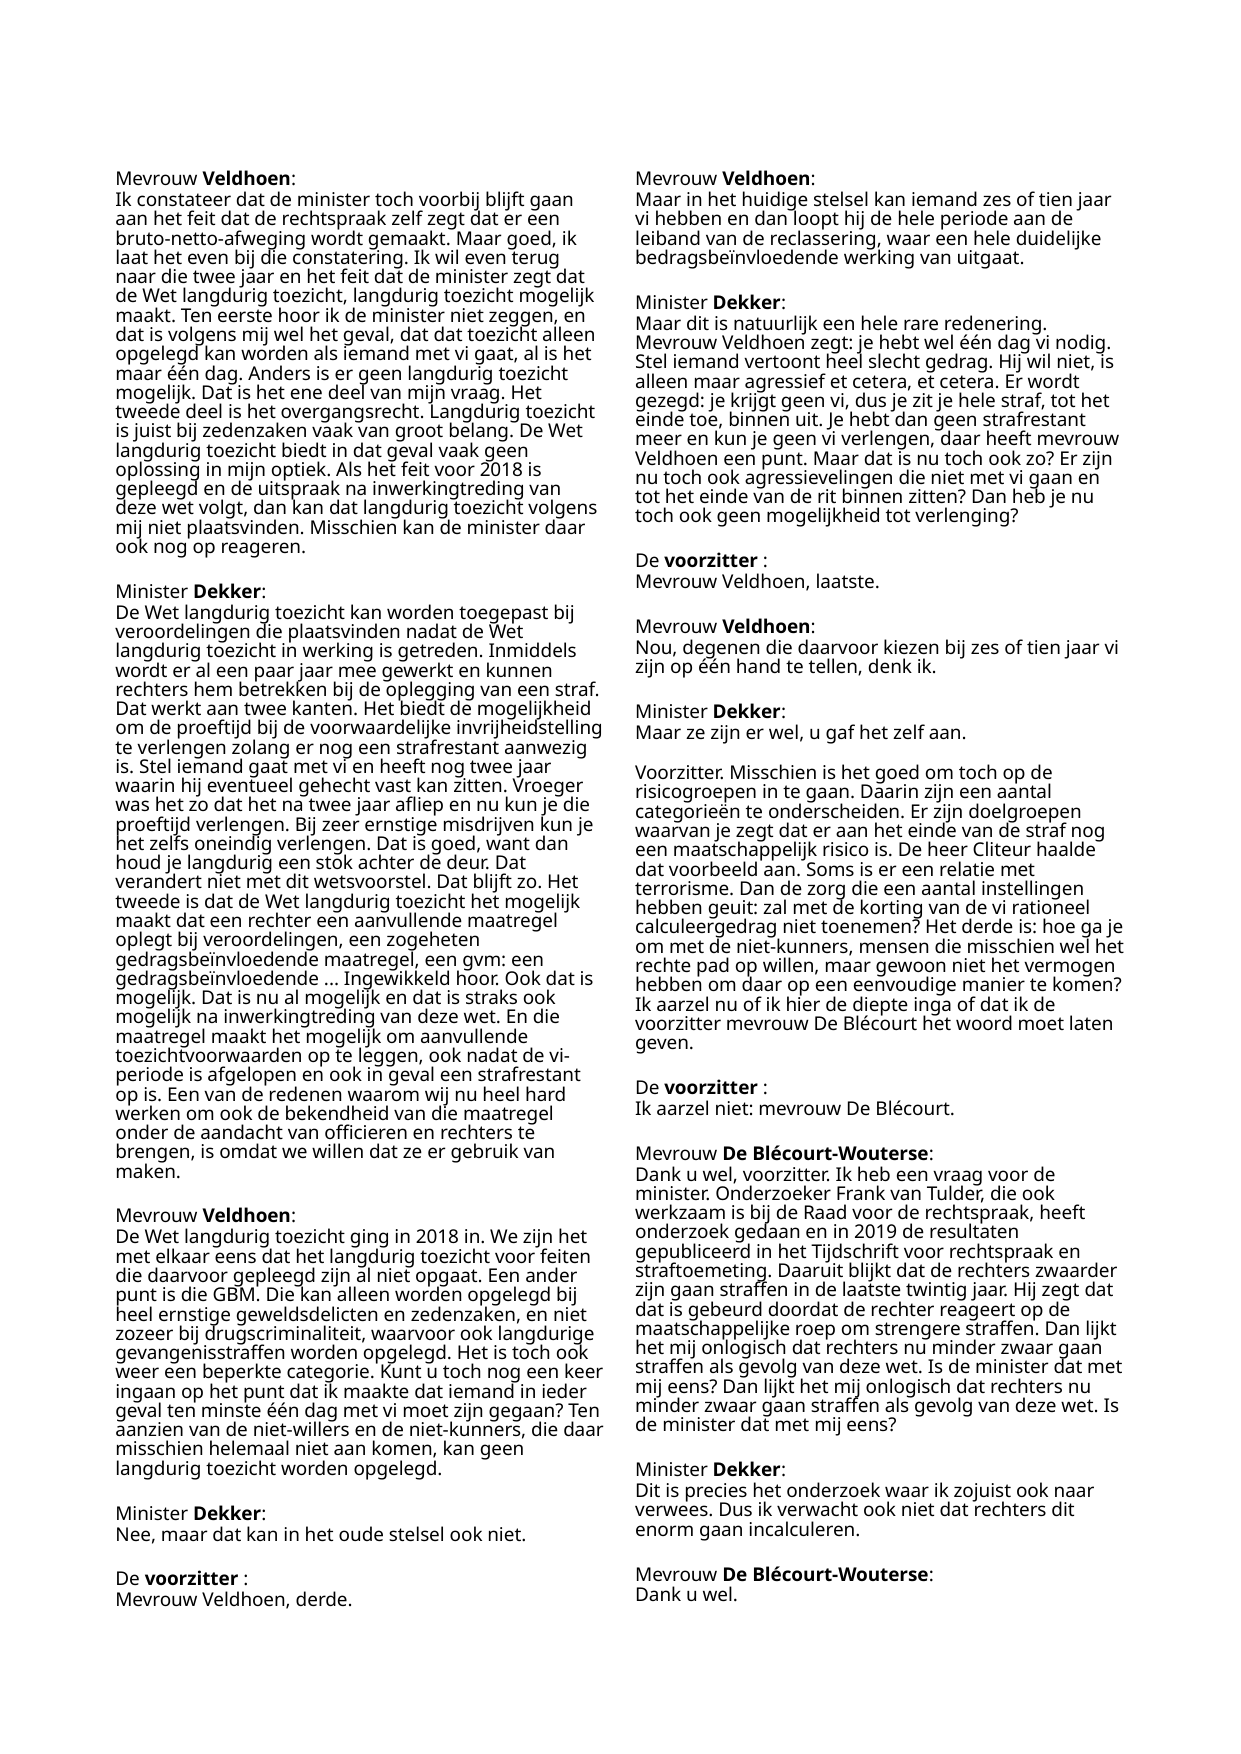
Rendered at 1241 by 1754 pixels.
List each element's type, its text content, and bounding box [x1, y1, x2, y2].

text De Wet langdurig toezicht kan worden toegepast bij veroordelingen die plaatsvinden nadat de Wet langdurig toezicht in werking is getreden. Inmiddels wordt er al een paar jaar mee gewerkt en kunnen rechters hem betrekken bij de oplegging van een straf. Dat werkt aan twee kanten. Het biedt de mogelijkheid om de proeftijd bij de voorwaardelijke invrijheidstelling te verlengen zolang er nog een strafrestant aanwezig is. Stel iemand gaat met vi en heeft nog twee jaar waarin hij eventueel gehecht vast kan zitten. Vroeger was het zo dat het na twee jaar afliep en nu kun je die proeftijd verlengen. Bij zeer ernstige misdrijven kun je het zelfs oneindig verlengen. Dat is goed, want dan houd je langdurig een stok achter de deur. Dat verandert niet met dit wetsvoorstel. Dat blijft zo. Het tweede is dat de Wet langdurig toezicht het mogelijk maakt dat een rechter een aanvullende maatregel oplegt bij veroordelingen, een zogeheten gedragsbeïnvloedende maatregel, een gvm: een gedragsbeïnvloedende ... Ingewikkeld hoor. Ook dat is mogelijk. Dat is nu al mogelijk en dat is straks ook mogelijk na inwerkingtreding van deze wet. En die maatregel maakt het mogelijk om aanvullende toezichtvoorwaarden op te leggen, ook nadat de vi-periode is afgelopen en ook in geval een strafrestant op is. Een van de redenen waarom wij nu heel hard werken om ook de bekendheid van die maatregel onder de aandacht van officieren en rechters te brengen, is omdat we willen dat ze er gebruik van maken. [115, 604, 605, 1182]
text De voorzitter : [635, 1074, 1125, 1100]
text Dit is precies het onderzoek waar ik zojuist ook naar verwees. Dus ik verwacht ook niet dat rechters dit enorm gaan incalculeren. [635, 1482, 1125, 1540]
text Minister Dekker: [115, 578, 605, 604]
text Minister Dekker: [635, 698, 1125, 724]
text Nou, degenen die daarvoor kiezen bij zes of tien jaar vi zijn op één hand te tellen, denk ik. [635, 639, 1125, 678]
text Mevrouw Veldhoen: [635, 165, 1125, 191]
text Mevrouw Veldhoen: [115, 1203, 605, 1228]
text Dank u wel, voorzitter. Ik heb een vraag voor de minister. Onderzoeker Frank van Tulder, die ook werkzaam is bij de Raad voor de rechtspraak, heeft onderzoek gedaan en in 2019 de resultaten gepubliceerd in het Tijdschrift voor rechtspraak en straftoemeting. Daaruit blijkt dat de rechters zwaarder zijn gaan straffen in de laatste twintig jaar. Hij zegt dat dat is gebeurd doordat de rechter reageert op de maatschappelijke roep om strengere straffen. Dan lijkt het mij onlogisch dat rechters nu minder zwaar gaan straffen als gevolg van deze wet. Is de minister dat met mij eens? Dan lijkt het mij onlogisch dat rechters nu minder zwaar gaan straffen als gevolg van deze wet. Is de minister dat met mij eens? [635, 1166, 1125, 1436]
text De Wet langdurig toezicht ging in 2018 in. We zijn het met elkaar eens dat het langdurig toezicht voor feiten die daarvoor gepleegd zijn al niet opgaat. Een ander punt is die GBM. Die kan alleen worden opgelegd bij heel ernstige geweldsdelicten en zedenzaken, en niet zozeer bij drugscriminaliteit, waarvoor ook langdurige gevangenisstraffen worden opgelegd. Het is toch ook weer een beperkte categorie. Kunt u toch nog een keer ingaan op het punt dat ik maakte dat iemand in ieder geval ten minste één dag met vi moet zijn gegaan? Ten aanzien van de niet-willers en de niet-kunners, die daar misschien helemaal niet aan komen, kan geen langdurig toezicht worden opgelegd. [115, 1228, 605, 1479]
text Mevrouw Veldhoen, laatste. [635, 573, 1125, 593]
text Ik aarzel niet: mevrouw De Blécourt. [635, 1100, 1125, 1119]
text Minister Dekker: [635, 289, 1125, 315]
text De voorzitter : [115, 1566, 605, 1591]
text Minister Dekker: [635, 1456, 1125, 1482]
text Mevrouw Veldhoen: [635, 613, 1125, 639]
text Mevrouw De Blécourt-Wouterse: [635, 1140, 1125, 1166]
text Ik constateer dat de minister toch voorbij blijft gaan aan het feit dat de rechtspraak zelf zegt dat er een bruto-netto-afweging wordt gemaakt. Maar goed, ik laat het even bij die constatering. Ik wil even terug naar die twee jaar en het feit dat de minister zegt dat de Wet langdurig toezicht, langdurig toezicht mogelijk maakt. Ten eerste hoor ik de minister niet zeggen, en dat is volgens mij wel het geval, dat dat toezicht alleen opgelegd kan worden als iemand met vi gaat, al is het maar één dag. Anders is er geen langdurig toezicht mogelijk. Dat is het ene deel van mijn vraag. Het tweede deel is het overgangsrecht. Langdurig toezicht is juist bij zedenzaken vaak van groot belang. De Wet langdurig toezicht biedt in dat geval vaak geen oplossing in mijn optiek. Als het feit voor 2018 is gepleegd en de uitspraak na inwerkingtreding van deze wet volgt, dan kan dat langdurig toezicht volgens mij niet plaatsvinden. Misschien kan de minister daar ook nog op reageren. [115, 191, 605, 557]
text De voorzitter : [635, 548, 1125, 573]
text Mevrouw Veldhoen: [115, 165, 605, 191]
text Maar in het huidige stelsel kan iemand zes of tien jaar vi hebben en dan loopt hij de hele periode aan de leiband van de reclassering, waar een hele duidelijke bedragsbeïnvloedende werking van uitgaat. [635, 191, 1125, 268]
text Maar ze zijn er wel, u gaf het zelf aan. [635, 724, 1125, 743]
text Mevrouw Veldhoen, derde. [115, 1591, 605, 1611]
text Minister Dekker: [115, 1500, 605, 1526]
text Maar dit is natuurlijk een hele rare redenering. Mevrouw Veldhoen zegt: je hebt wel één dag vi nodig. Stel iemand vertoont heel slecht gedrag. Hij wil niet, is alleen maar agressief et cetera, et cetera. Er wordt gezegd: je krijgt geen vi, dus je zit je hele straf, tot het einde toe, binnen uit. Je hebt dan geen strafrestant meer en kun je geen vi verlengen, daar heeft mevrouw Veldhoen een punt. Maar dat is nu toch ook zo? Er zijn nu toch ook agressievelingen die niet met vi gaan en tot het einde van de rit binnen zitten? Dan heb je nu toch ook geen mogelijkheid tot verlenging? [635, 315, 1125, 527]
text Nee, maar dat kan in het oude stelsel ook niet. [115, 1526, 605, 1545]
text Mevrouw De Blécourt-Wouterse: [635, 1561, 1125, 1586]
text Dank u wel. [635, 1586, 1125, 1606]
text Voorzitter. Misschien is het goed om toch op de risicogroepen in te gaan. Daarin zijn een aantal categorieën te onderscheiden. Er zijn doelgroepen waarvan je zegt dat er aan het einde van de straf nog een maatschappelijk risico is. De heer Cliteur haalde dat voorbeeld aan. Soms is er een relatie met terrorisme. Dan de zorg die een aantal instellingen hebben geuit: zal met de korting van de vi rationeel calculeergedrag niet toenemen? Het derde is: hoe ga je om met de niet-kunners, mensen die misschien wel het rechte pad op willen, maar gewoon niet het vermogen hebben om daar op een eenvoudige manier te komen? Ik aarzel nu of ik hier de diepte inga of dat ik de voorzitter mevrouw De Blécourt het woord moet laten geven. [635, 764, 1125, 1053]
